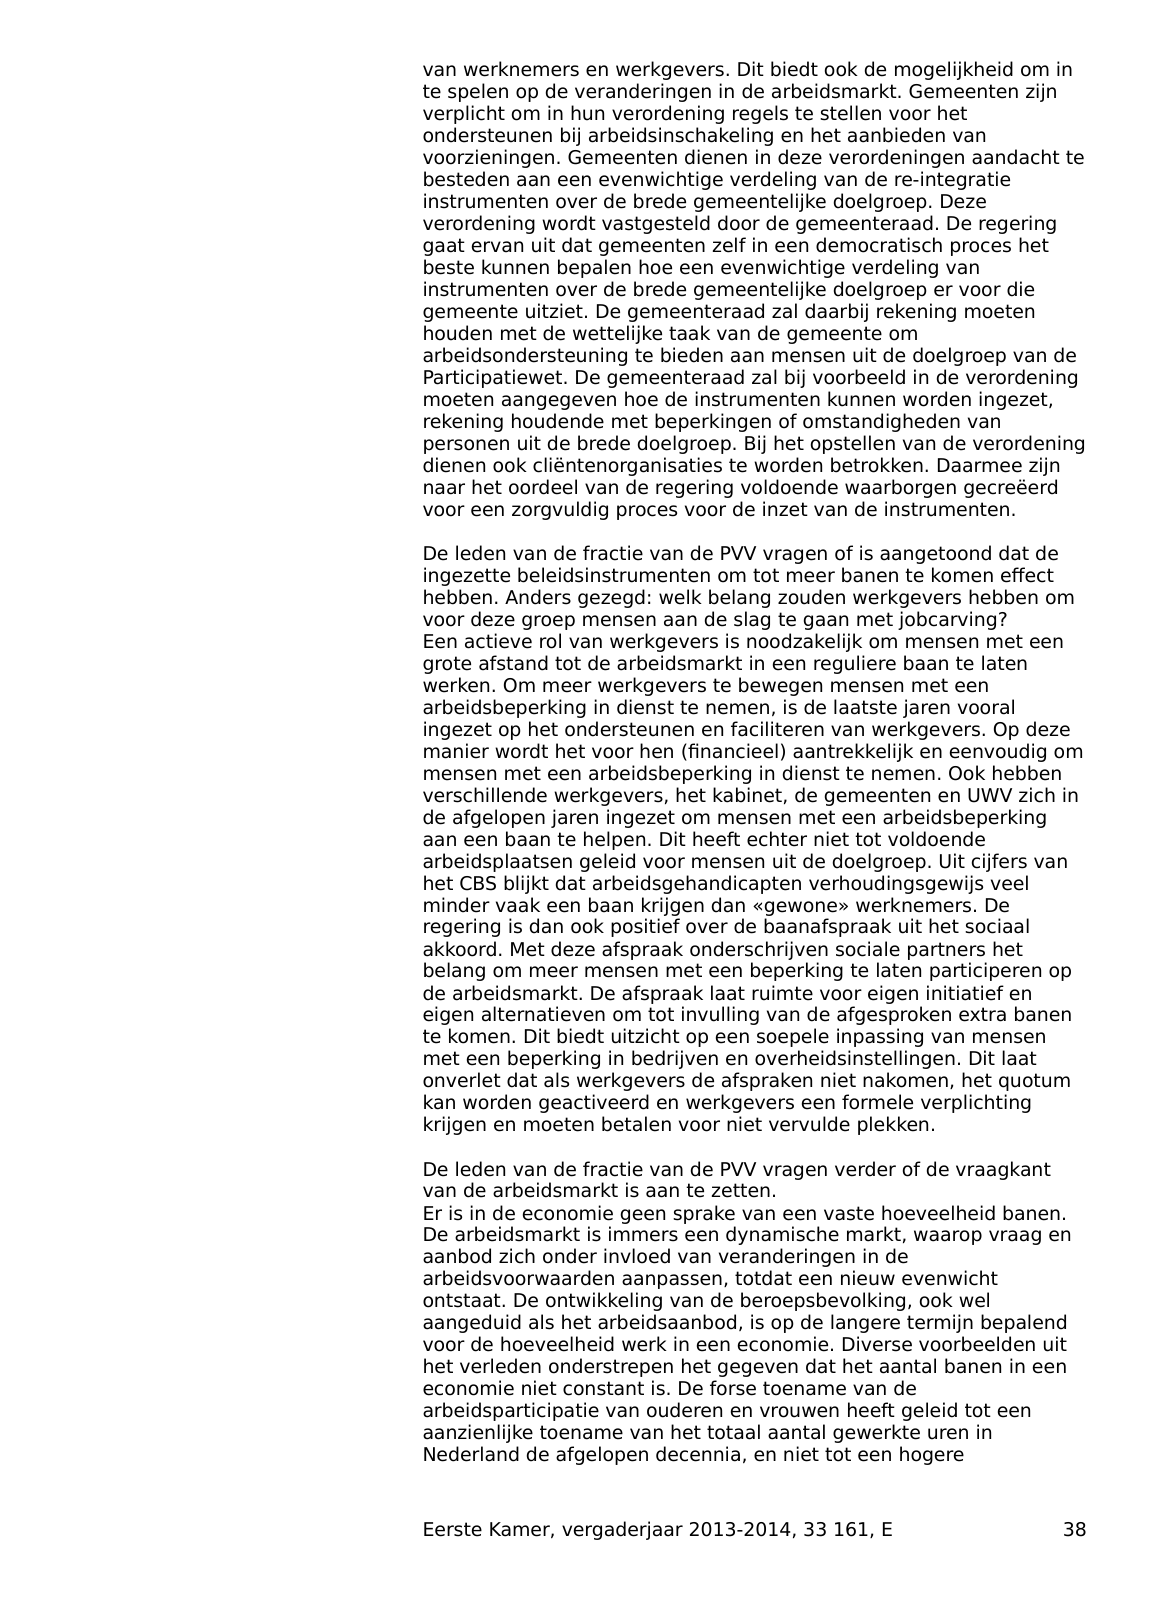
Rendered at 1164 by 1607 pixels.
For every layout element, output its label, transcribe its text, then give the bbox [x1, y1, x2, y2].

text De leden van de fractie van de PVV vragen of is aangetoond dat de ingezette beleidsinstrumenten om tot meer banen te komen effect hebben. Anders gezegd: welk belang zouden werkgevers hebben om voor deze groep mensen aan de slag te gaan met jobcarving? [422, 543, 1087, 631]
text van werknemers en werkgevers. Dit biedt ook de mogelijkheid om in te spelen op de veranderingen in de arbeidsmarkt. Gemeenten zijn verplicht om in hun verordening regels te stellen voor het ondersteunen bij arbeidsinschakeling en het aanbieden van voorzieningen. Gemeenten dienen in deze verordeningen aandacht te besteden aan een evenwichtige verdeling van de re-integratie instrumenten over de brede gemeentelijke doelgroep. Deze verordening wordt vastgesteld door de gemeenteraad. De regering gaat ervan uit dat gemeenten zelf in een democratisch proces het beste kunnen bepalen hoe een evenwichtige verdeling van instrumenten over de brede gemeentelijke doelgroep er voor die gemeente uitziet. De gemeenteraad zal daarbij rekening moeten houden met de wettelijke taak van de gemeente om arbeidsondersteuning te bieden aan mensen uit de doelgroep van de Participatiewet. De gemeenteraad zal bij voorbeeld in de verordening moeten aangegeven hoe de instrumenten kunnen worden ingezet, rekening houdende met beperkingen of omstandigheden van personen uit de brede doelgroep. Bij het opstellen van de verordening dienen ook cliëntenorganisaties te worden betrokken. Daarmee zijn naar het oordeel van de regering voldoende waarborgen gecreëerd voor een zorgvuldig proces voor de inzet van de instrumenten. [422, 59, 1087, 521]
text Een actieve rol van werkgevers is noodzakelijk om mensen met een grote afstand tot de arbeidsmarkt in een reguliere baan te laten werken. Om meer werkgevers te bewegen mensen met een arbeidsbeperking in dienst te nemen, is de laatste jaren vooral ingezet op het ondersteunen en faciliteren van werkgevers. Op deze manier wordt het voor hen (financieel) aantrekkelijk en eenvoudig om mensen met een arbeidsbeperking in dienst te nemen. Ook hebben verschillende werkgevers, het kabinet, de gemeenten en UWV zich in de afgelopen jaren ingezet om mensen met een arbeidsbeperking aan een baan te helpen. Dit heeft echter niet tot voldoende arbeidsplaatsen geleid voor mensen uit de doelgroep. Uit cijfers van het CBS blijkt dat arbeidsgehandicapten verhoudingsgewijs veel minder vaak een baan krijgen dan «gewone» werknemers. De regering is dan ook positief over de baanafspraak uit het sociaal akkoord. Met deze afspraak onderschrijven sociale partners het belang om meer mensen met een beperking te laten participeren op de arbeidsmarkt. De afspraak laat ruimte voor eigen initiatief en eigen alternatieven om tot invulling van de afgesproken extra banen te komen. Dit biedt uitzicht op een soepele inpassing van mensen met een beperking in bedrijven en overheidsinstellingen. Dit laat onverlet dat als werkgevers de afspraken niet nakomen, het quotum kan worden geactiveerd en werkgevers een formele verplichting krijgen en moeten betalen voor niet vervulde plekken. [422, 631, 1087, 1136]
text De leden van de fractie van de PVV vragen verder of de vraagkant van de arbeidsmarkt is aan te zetten. [422, 1158, 1087, 1202]
text Er is in de economie geen sprake van een vaste hoeveelheid banen. De arbeidsmarkt is immers een dynamische markt, waarop vraag en aanbod zich onder invloed van veranderingen in de arbeidsvoorwaarden aanpassen, totdat een nieuw evenwicht ontstaat. De ontwikkeling van de beroepsbevolking, ook wel aangeduid als het arbeidsaanbod, is op de langere termijn bepalend voor de hoeveelheid werk in een economie. Diverse voorbeelden uit het verleden onderstrepen het gegeven dat het aantal banen in een economie niet constant is. De forse toename van de arbeidsparticipatie van ouderen en vrouwen heeft geleid tot een aanzienlijke toename van het totaal aantal gewerkte uren in Nederland de afgelopen decennia, en niet tot een hogere [422, 1202, 1087, 1466]
